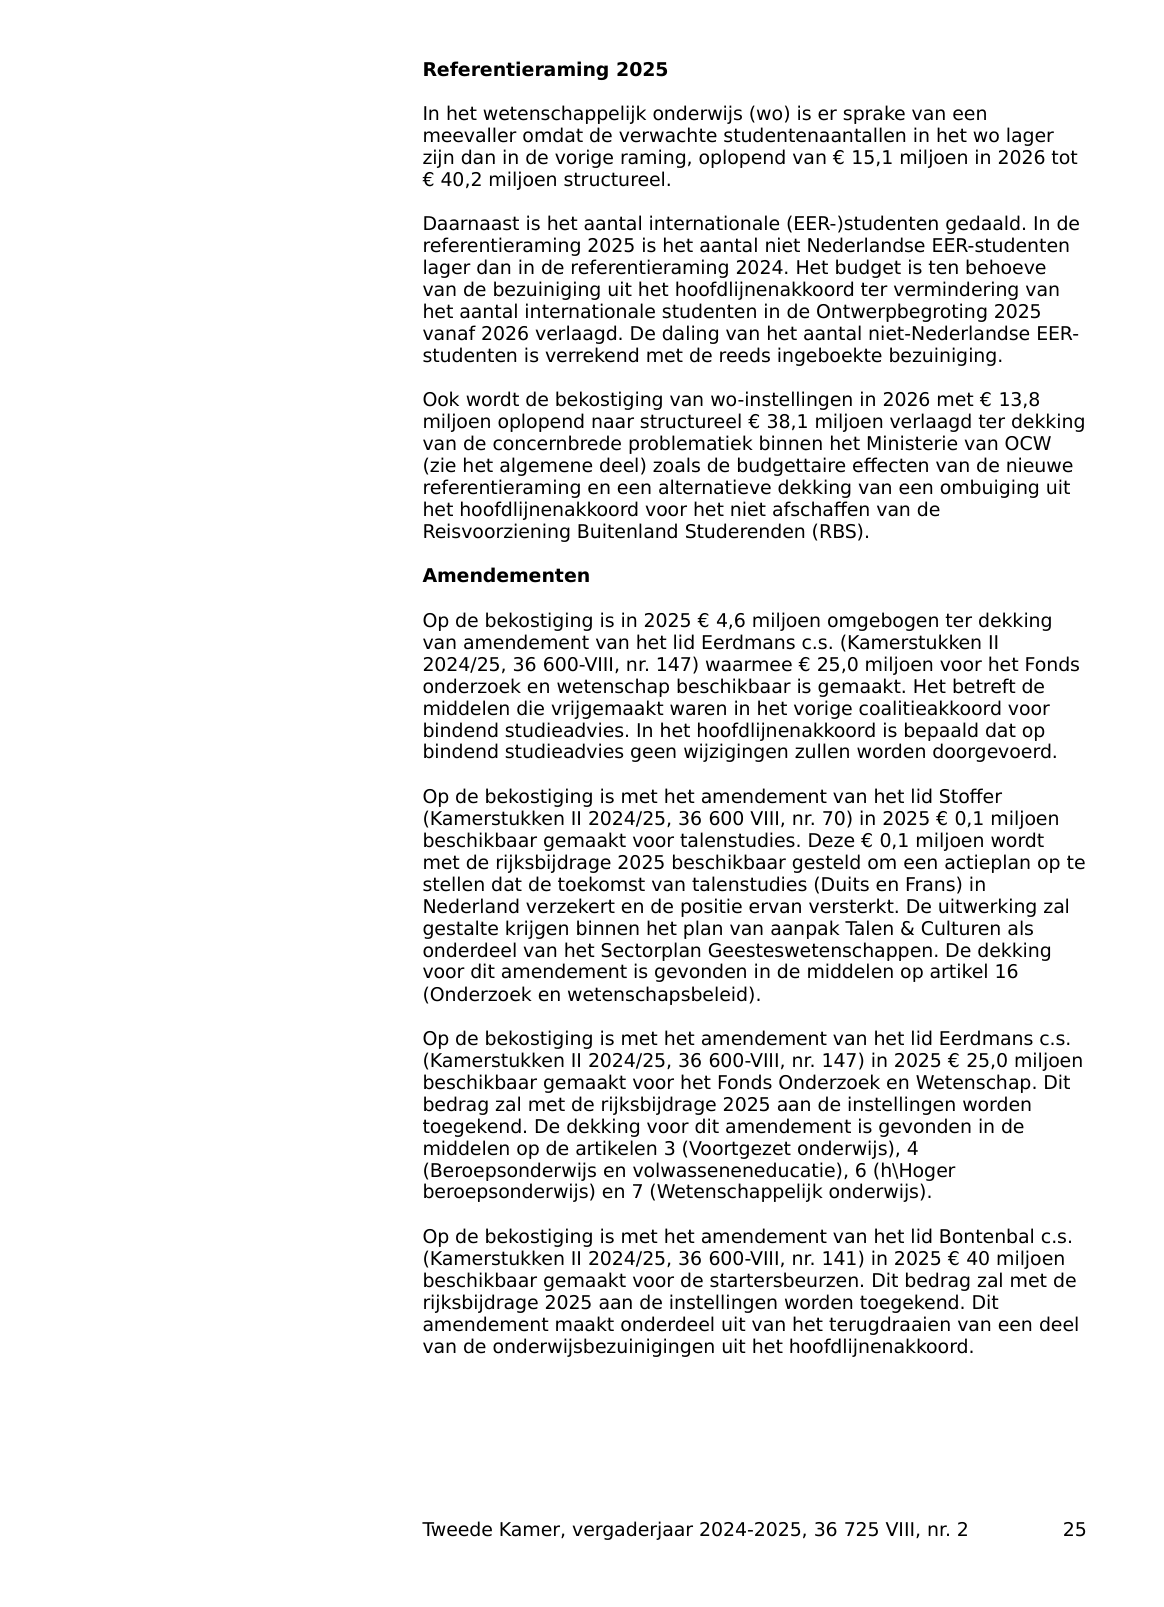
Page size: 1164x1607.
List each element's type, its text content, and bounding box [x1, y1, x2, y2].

text Daarnaast is het aantal internationale (EER-)studenten gedaald. In de referentieraming 2025 is het aantal niet Nederlandse EER-studenten lager dan in de referentieraming 2024. Het budget is ten behoeve van de bezuiniging uit het hoofdlijnenakkoord ter vermindering van het aantal internationale studenten in de Ontwerpbegroting 2025 vanaf 2026 verlaagd. De daling van het aantal niet-Nederlandse EER-studenten is verrekend met de reeds ingeboekte bezuiniging. [422, 213, 1087, 367]
text Op de bekostiging is in 2025 € 4,6 miljoen omgebogen ter dekking van amendement van het lid Eerdmans c.s. (Kamerstukken II 2024/25, 36 600-VIII, nr. 147) waarmee € 25,0 miljoen voor het Fonds onderzoek en wetenschap beschikbaar is gemaakt. Het betreft de middelen die vrijgemaakt waren in het vorige coalitieakkoord voor bindend studieadvies. In het hoofdlijnenakkoord is bepaald dat op bindend studieadvies geen wijzigingen zullen worden doorgevoerd. [422, 609, 1087, 763]
text Ook wordt de bekostiging van wo-instellingen in 2026 met € 13,8 miljoen oplopend naar structureel € 38,1 miljoen verlaagd ter dekking van de concernbrede problematiek binnen het Ministerie van OCW (zie het algemene deel) zoals de budgettaire effecten van de nieuwe referentieraming en een alternatieve dekking van een ombuiging uit het hoofdlijnenakkoord voor het niet afschaffen van de Reisvoorziening Buitenland Studerenden (RBS). [422, 389, 1087, 543]
subtitle Amendementen [422, 565, 1087, 587]
text In het wetenschappelijk onderwijs (wo) is er sprake van een meevaller omdat de verwachte studentenaantallen in het wo lager zijn dan in de vorige raming, oplopend van € 15,1 miljoen in 2026 tot € 40,2 miljoen structureel. [422, 103, 1087, 191]
subtitle Referentieraming 2025 [422, 59, 1087, 81]
text Op de bekostiging is met het amendement van het lid Stoffer (Kamerstukken II 2024/25, 36 600 VIII, nr. 70) in 2025 € 0,1 miljoen beschikbaar gemaakt voor talenstudies. Deze € 0,1 miljoen wordt met de rijksbijdrage 2025 beschikbaar gesteld om een actieplan op te stellen dat de toekomst van talenstudies (Duits en Frans) in Nederland verzekert en de positie ervan versterkt. De uitwerking zal gestalte krijgen binnen het plan van aanpak Talen & Culturen als onderdeel van het Sectorplan Geesteswetenschappen. De dekking voor dit amendement is gevonden in de middelen op artikel 16 (Onderzoek en wetenschapsbeleid). [422, 786, 1087, 1005]
text Op de bekostiging is met het amendement van het lid Eerdmans c.s. (Kamerstukken II 2024/25, 36 600-VIII, nr. 147) in 2025 € 25,0 miljoen beschikbaar gemaakt voor het Fonds Onderzoek en Wetenschap. Dit bedrag zal met de rijksbijdrage 2025 aan de instellingen worden toegekend. De dekking voor dit amendement is gevonden in de middelen op de artikelen 3 (Voortgezet onderwijs), 4 (Beroepsonderwijs en volwasseneneducatie), 6 (h\Hoger beroepsonderwijs) en 7 (Wetenschappelijk onderwijs). [422, 1028, 1087, 1203]
text Op de bekostiging is met het amendement van het lid Bontenbal c.s. (Kamerstukken II 2024/25, 36 600-VIII, nr. 141) in 2025 € 40 miljoen beschikbaar gemaakt voor de startersbeurzen. Dit bedrag zal met de rijksbijdrage 2025 aan de instellingen worden toegekend. Dit amendement maakt onderdeel uit van het terugdraaien van een deel van de onderwijsbezuinigingen uit het hoofdlijnenakkoord. [422, 1226, 1087, 1357]
